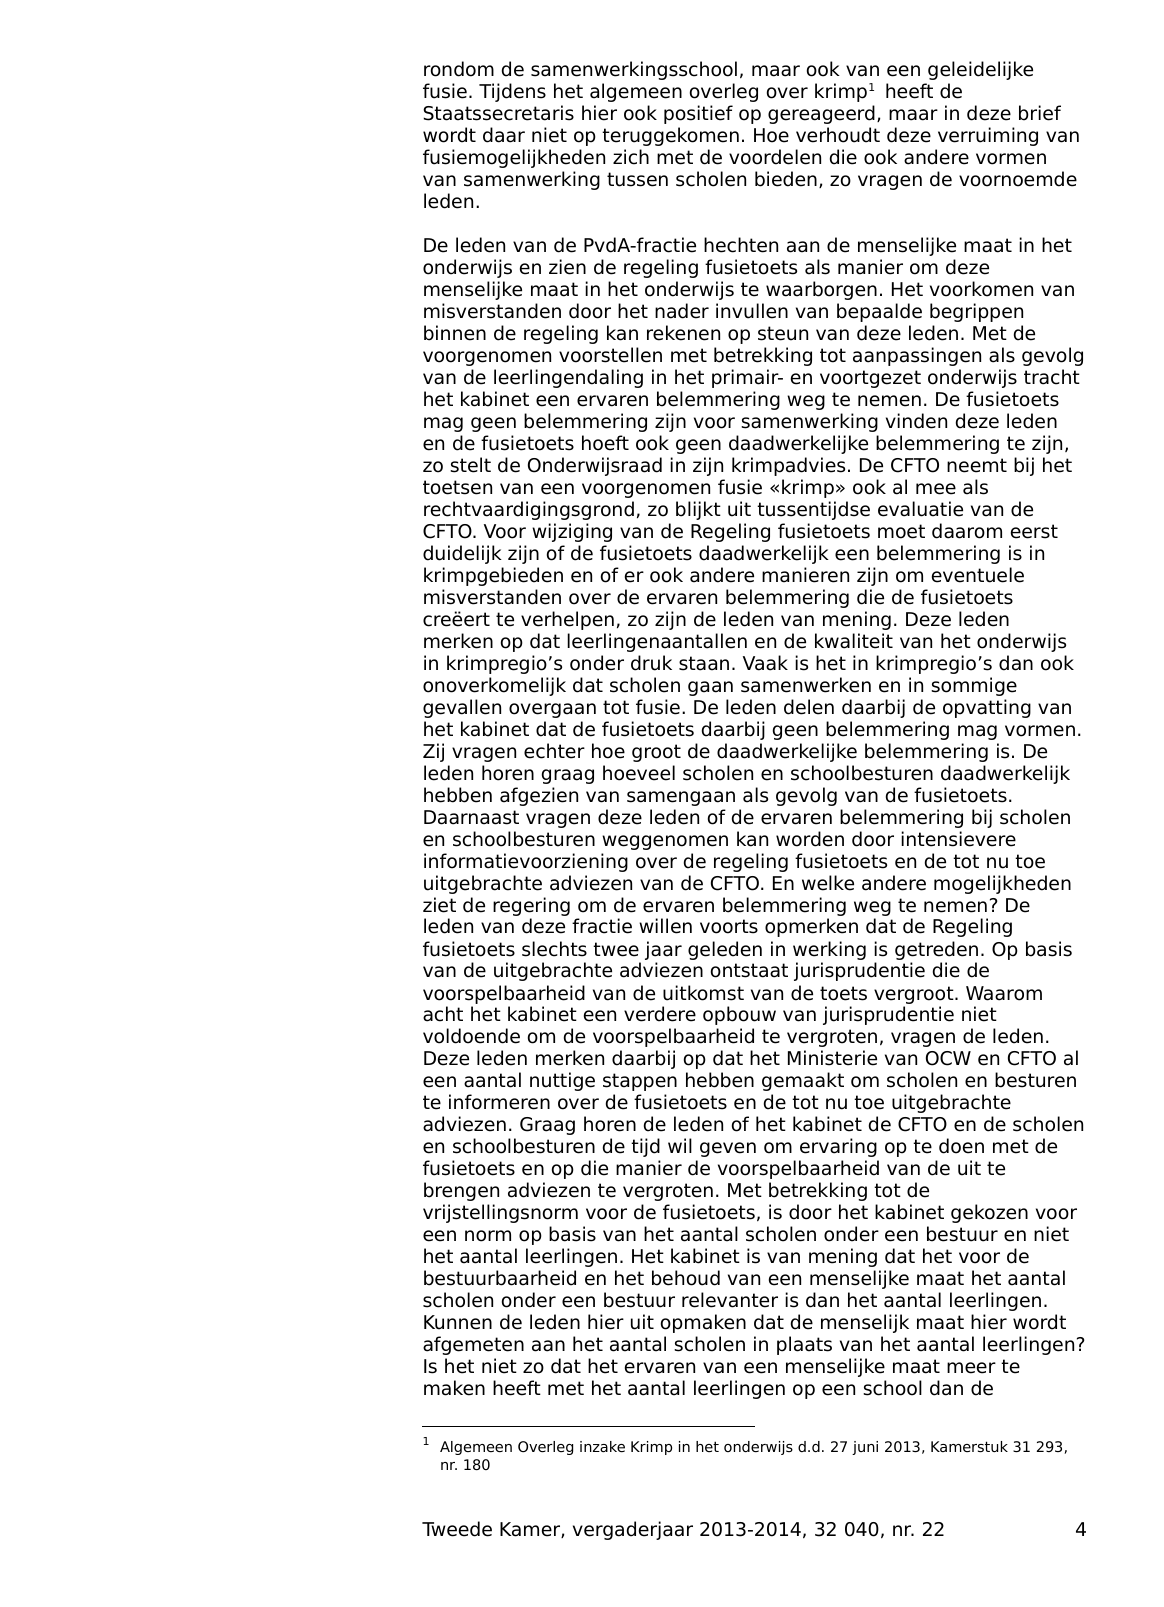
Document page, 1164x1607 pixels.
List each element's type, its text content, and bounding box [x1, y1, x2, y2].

text rondom de samenwerkingsschool, maar ook van een geleidelijke fusie. Tijdens het algemeen overleg over krimp heeft de Staatssecretaris hier ook positief op gereageerd, maar in deze brief wordt daar niet op teruggekomen. Hoe verhoudt deze verruiming van fusiemogelijkheden zich met de voordelen die ook andere vormen van samenwerking tussen scholen bieden, zo vragen de voornoemde leden. [422, 59, 1087, 213]
text De leden van de PvdA-fractie hechten aan de menselijke maat in het onderwijs en zien de regeling fusietoets als manier om deze menselijke maat in het onderwijs te waarborgen. Het voorkomen van misverstanden door het nader invullen van bepaalde begrippen binnen de regeling kan rekenen op steun van deze leden. Met de voorgenomen voorstellen met betrekking tot aanpassingen als gevolg van de leerlingendaling in het primair- en voortgezet onderwijs tracht het kabinet een ervaren belemmering weg te nemen. De fusietoets mag geen belemmering zijn voor samenwerking vinden deze leden en de fusietoets hoeft ook geen daadwerkelijke belemmering te zijn, zo stelt de Onderwijsraad in zijn krimpadvies. De CFTO neemt bij het toetsen van een voorgenomen fusie «krimp» ook al mee als rechtvaardigingsgrond, zo blijkt uit tussentijdse evaluatie van de CFTO. Voor wijziging van de Regeling fusietoets moet daarom eerst duidelijk zijn of de fusietoets daadwerkelijk een belemmering is in krimpgebieden en of er ook andere manieren zijn om eventuele misverstanden over de ervaren belemmering die de fusietoets creëert te verhelpen, zo zijn de leden van mening. Deze leden merken op dat leerlingenaantallen en de kwaliteit van het onderwijs in krimpregio’s onder druk staan. Vaak is het in krimpregio’s dan ook onoverkomelijk dat scholen gaan samenwerken en in sommige gevallen overgaan tot fusie. De leden delen daarbij de opvatting van het kabinet dat de fusietoets daarbij geen belemmering mag vormen. Zij vragen echter hoe groot de daadwerkelijke belemmering is. De leden horen graag hoeveel scholen en schoolbesturen daadwerkelijk hebben afgezien van samengaan als gevolg van de fusietoets. Daarnaast vragen deze leden of de ervaren belemmering bij scholen en schoolbesturen weggenomen kan worden door intensievere informatievoorziening over de regeling fusietoets en de tot nu toe uitgebrachte adviezen van de CFTO. En welke andere mogelijkheden ziet de regering om de ervaren belemmering weg te nemen? De leden van deze fractie willen voorts opmerken dat de Regeling fusietoets slechts twee jaar geleden in werking is getreden. Op basis van de uitgebrachte adviezen ontstaat jurisprudentie die de voorspelbaarheid van de uitkomst van de toets vergroot. Waarom acht het kabinet een verdere opbouw van jurisprudentie niet voldoende om de voorspelbaarheid te vergroten, vragen de leden. Deze leden merken daarbij op dat het Ministerie van OCW en CFTO al een aantal nuttige stappen hebben gemaakt om scholen en besturen te informeren over de fusietoets en de tot nu toe uitgebrachte adviezen. Graag horen de leden of het kabinet de CFTO en de scholen en schoolbesturen de tijd wil geven om ervaring op te doen met de fusietoets en op die manier de voorspelbaarheid van de uit te brengen adviezen te vergroten. Met betrekking tot de vrijstellingsnorm voor de fusietoets, is door het kabinet gekozen voor een norm op basis van het aantal scholen onder een bestuur en niet het aantal leerlingen. Het kabinet is van mening dat het voor de bestuurbaarheid en het behoud van een menselijke maat het aantal scholen onder een bestuur relevanter is dan het aantal leerlingen. Kunnen de leden hier uit opmaken dat de menselijk maat hier wordt afgemeten aan het aantal scholen in plaats van het aantal leerlingen? Is het niet zo dat het ervaren van een menselijke maat meer te maken heeft met het aantal leerlingen op een school dan de [422, 235, 1087, 1400]
text Algemeen Overleg inzake Krimp in het onderwijs d.d. 27 juni 2013, Kamerstuk 31 293, nr. 180 [422, 1435, 1087, 1474]
